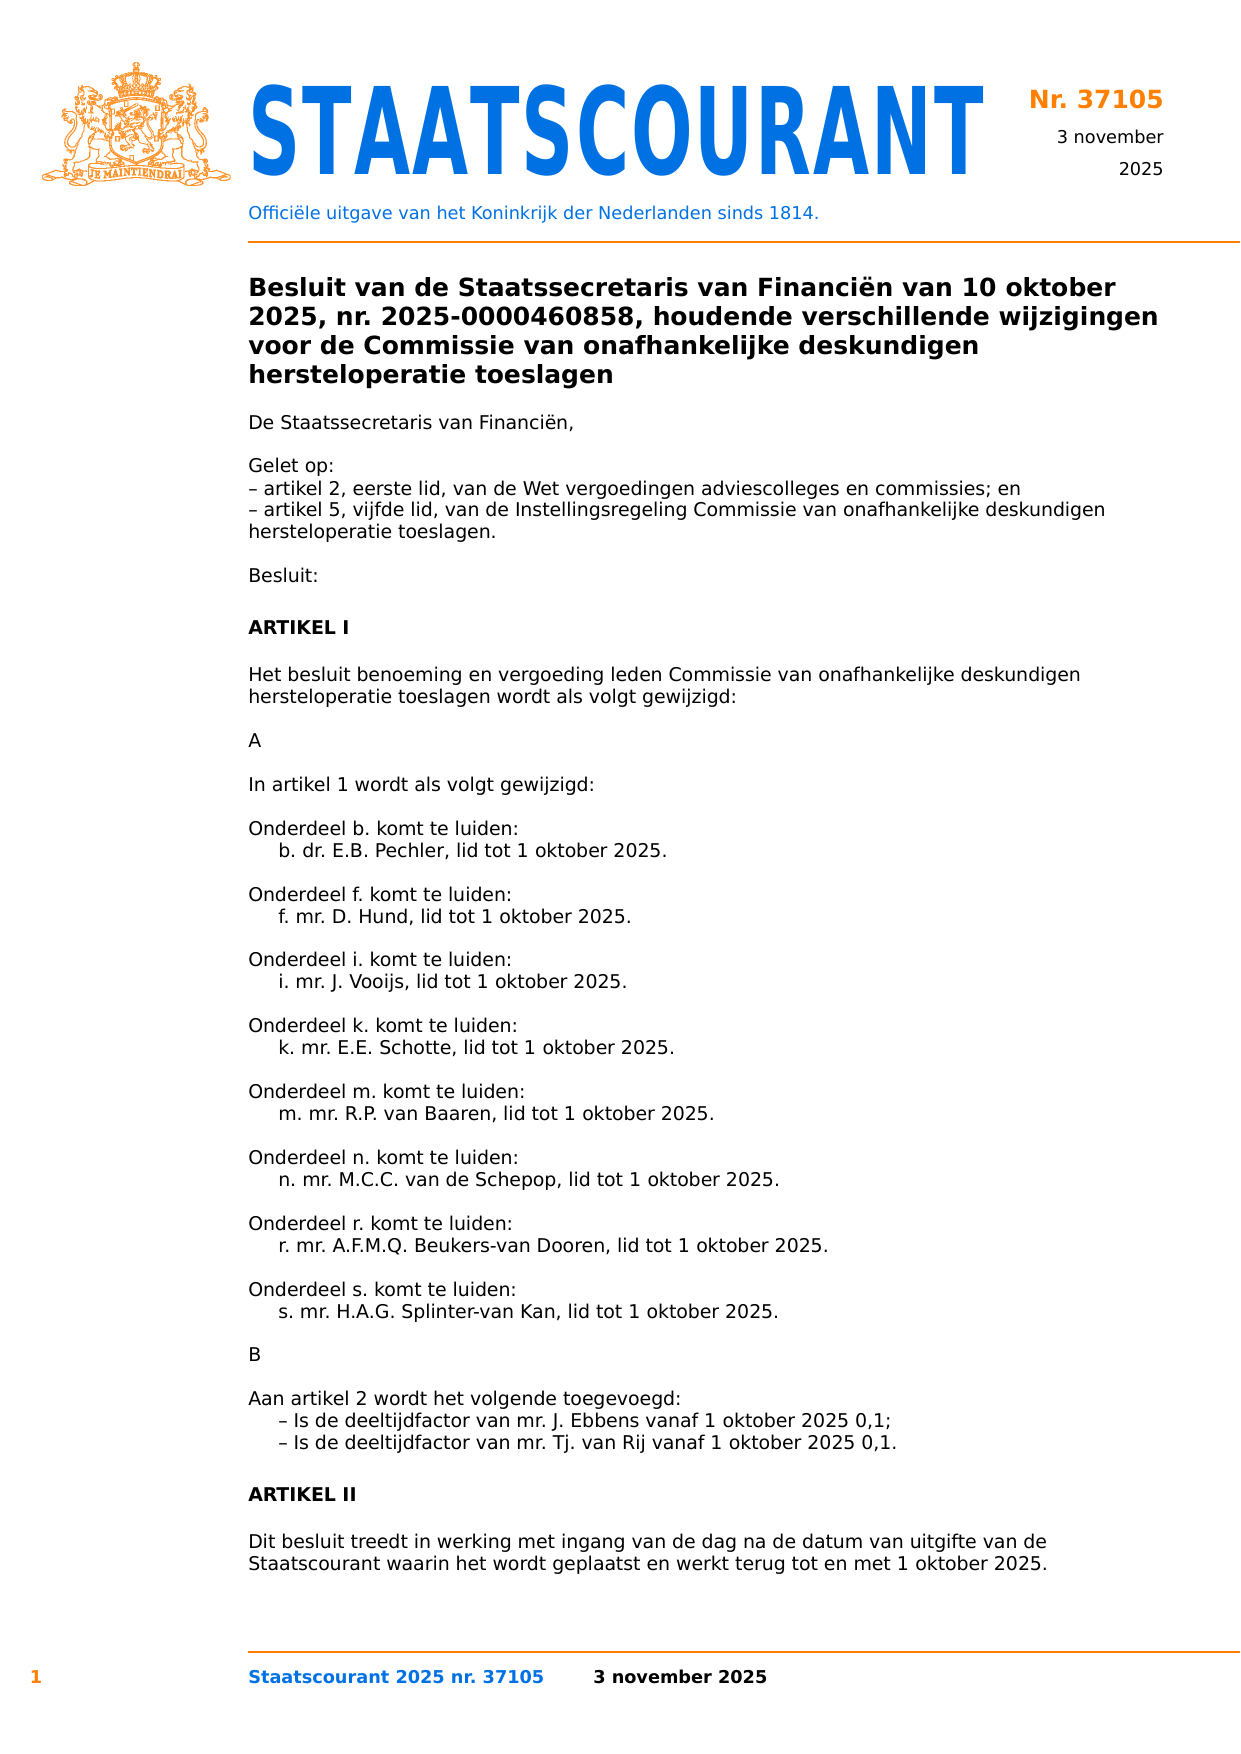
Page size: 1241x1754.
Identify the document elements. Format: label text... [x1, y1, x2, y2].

text f. mr. D. Hund, lid tot 1 oktober 2025. [278, 906, 1163, 927]
text A [248, 730, 1163, 752]
text Onderdeel n. komt te luiden: [248, 1147, 1163, 1169]
text Gelet op: [248, 455, 1163, 477]
text Onderdeel r. komt te luiden: [248, 1213, 1163, 1235]
table_cell 2025 [998, 153, 1240, 203]
text Onderdeel f. komt te luiden: [248, 883, 1163, 906]
text Onderdeel b. komt te luiden: [248, 818, 1163, 840]
text Onderdeel k. komt te luiden: [248, 1015, 1163, 1037]
table_cell Officiële uitgave van het Koninkrijk der Nederlanden sinds 1814. [248, 203, 1240, 241]
text De Staatssecretaris van Financiën, [248, 412, 1163, 433]
text In artikel 1 wordt als volgt gewijzigd: [248, 774, 1163, 796]
text s. mr. H.A.G. Splinter-van Kan, lid tot 1 oktober 2025. [278, 1301, 1163, 1322]
text Onderdeel s. komt te luiden: [248, 1278, 1163, 1301]
picture [41, 62, 231, 186]
table_header STAATSCOURANT [248, 62, 998, 203]
text n. mr. M.C.C. van de Schepop, lid tot 1 oktober 2025. [278, 1169, 1163, 1191]
text Het besluit benoeming en vergoeding leden Commissie van onafhankelijke deskundigen hersteloperatie toeslagen wordt als volgt gewijzigd: [248, 664, 1163, 708]
subtitle ARTIKEL I [248, 617, 1163, 639]
text – artikel 5, vijfde lid, van de Instellingsregeling Commissie van onafhankelijke deskundigen hersteloperatie toeslagen. [248, 499, 1163, 543]
table_header [25, 62, 248, 241]
text Besluit: [248, 565, 1163, 587]
text r. mr. A.F.M.Q. Beukers-van Dooren, lid tot 1 oktober 2025. [278, 1235, 1163, 1257]
text – artikel 2, eerste lid, van de Wet vergoedingen adviescolleges en commissies; en [248, 477, 1163, 499]
text b. dr. E.B. Pechler, lid tot 1 oktober 2025. [278, 840, 1163, 862]
text – Is de deeltijdfactor van mr. Tj. van Rij vanaf 1 oktober 2025 0,1. [278, 1432, 1163, 1454]
text Aan artikel 2 wordt het volgende toegevoegd: [248, 1388, 1163, 1410]
subtitle ARTIKEL II [248, 1484, 1163, 1506]
table_cell 3 november [998, 121, 1240, 153]
text m. mr. R.P. van Baaren, lid tot 1 oktober 2025. [278, 1103, 1163, 1125]
text Onderdeel i. komt te luiden: [248, 949, 1163, 971]
text i. mr. J. Vooijs, lid tot 1 oktober 2025. [278, 971, 1163, 993]
text Dit besluit treedt in werking met ingang van de dag na de datum van uitgifte van de Staatscourant waarin het wordt geplaatst en werkt terug tot en met 1 oktober 2025. [248, 1531, 1163, 1575]
text B [248, 1344, 1163, 1366]
text k. mr. E.E. Schotte, lid tot 1 oktober 2025. [278, 1037, 1163, 1059]
table_header Nr. 37105 [998, 62, 1240, 121]
text – Is de deeltijdfactor van mr. J. Ebbens vanaf 1 oktober 2025 0,1; [278, 1410, 1163, 1432]
text Onderdeel m. komt te luiden: [248, 1081, 1163, 1103]
subtitle Besluit van de Staatssecretaris van Financiën van 10 oktober 2025, nr. 2025-0000460858, houdende verschillende wijzigingen voor de Commissie van onafhankelijke deskundigen hersteloperatie toeslagen [248, 273, 1163, 390]
